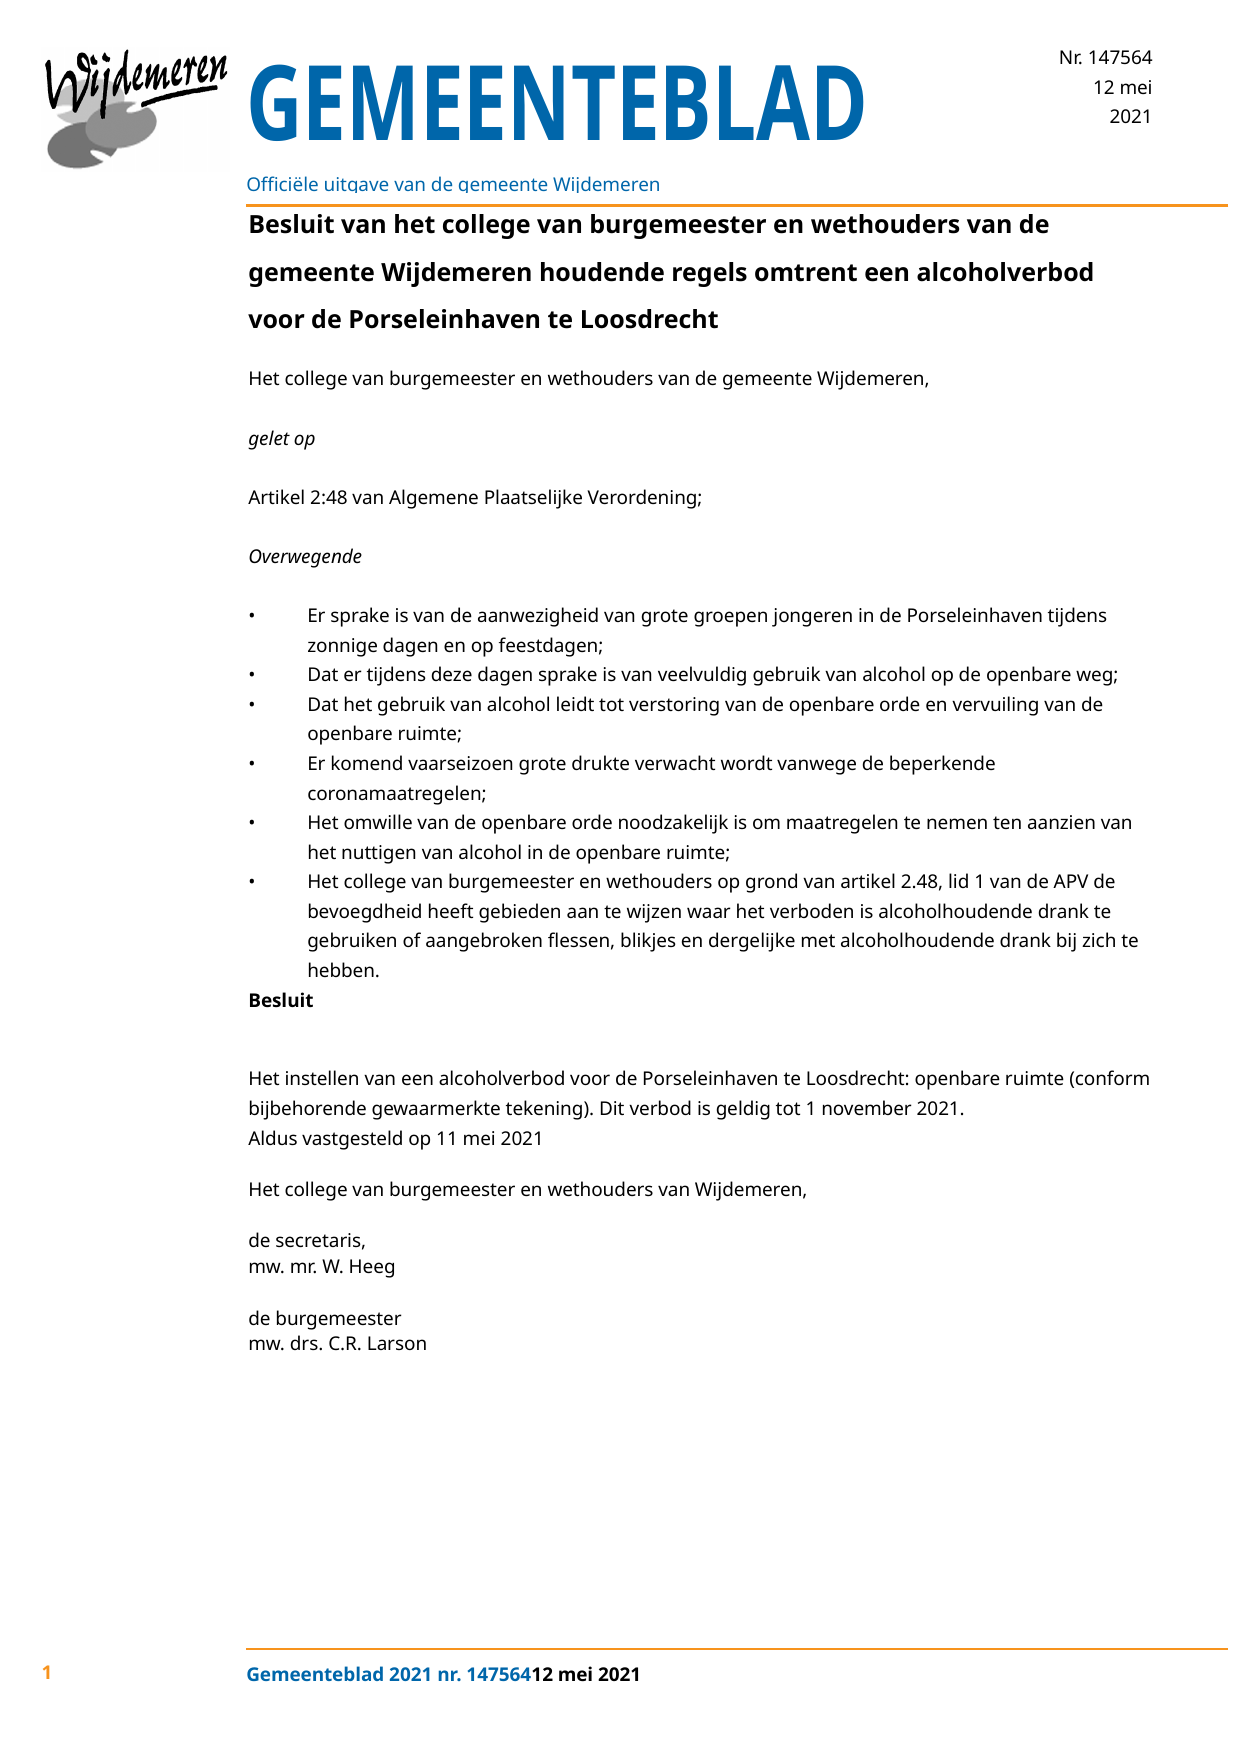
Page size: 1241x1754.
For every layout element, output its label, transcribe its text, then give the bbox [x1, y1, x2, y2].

text Het college van burgemeester en wethouders van de gemeente Wijdemeren, [248, 366, 1152, 391]
text Het instellen van een alcoholverbod voor de Porseleinhaven te Loosdrecht: openbare ruimte (conform bijbehorende gewaarmerkte tekening). Dit verbod is geldig tot 1 november 2021. [248, 1066, 1152, 1121]
list Het college van burgemeester en wethouders op grond van artikel 2.48, lid 1 van de APV de bevoegdheid heeft gebieden aan te wijzen waar het verboden is alcoholhoudende drank te gebruiken of aangebroken flessen, blikjes en dergelijke met alcoholhoudende drank bij zich te hebben. [248, 868, 1152, 983]
list Het omwille van de openbare orde noodzakelijk is om maatregelen te nemen ten aanzien van het nuttigen van alcohol in de openbare ruimte; [248, 809, 1152, 864]
text Besluit van het college van burgemeester en wethouders van de gemeente Wijdemeren houdende regels omtrent een alcoholverbod voor de Porseleinhaven te Loosdrecht [248, 207, 1152, 336]
text gelet op [248, 425, 1152, 450]
text Aldus vastgesteld op 11 mei 2021 [248, 1125, 1152, 1151]
text Artikel 2:48 van Algemene Plaatselijke Verordening; [248, 484, 1152, 509]
list Dat er tijdens deze dagen sprake is van veelvuldig gebruik van alcohol op de openbare weg; [248, 661, 1152, 687]
text mw. mr. W. Heeg [248, 1253, 1152, 1279]
list Dat het gebruik van alcohol leidt tot verstoring van de openbare orde en vervuiling van de openbare ruimte; [248, 691, 1152, 746]
list Er komend vaarseizoen grote drukte verwacht wordt vanwege de beperkende coronamaatregelen; [248, 750, 1152, 805]
text Besluit [248, 987, 1152, 1012]
text de burgemeester [248, 1305, 1152, 1331]
text Het college van burgemeester en wethouders van Wijdemeren, [248, 1176, 1152, 1202]
text Overwegende [248, 543, 1152, 569]
text mw. drs. C.R. Larson [248, 1331, 1152, 1356]
list Er sprake is van de aanwezigheid van grote groepen jongeren in de Porseleinhaven tijdens zonnige dagen en op feestdagen; [248, 602, 1152, 657]
text de secretaris, [248, 1228, 1152, 1253]
picture [41, 47, 231, 172]
